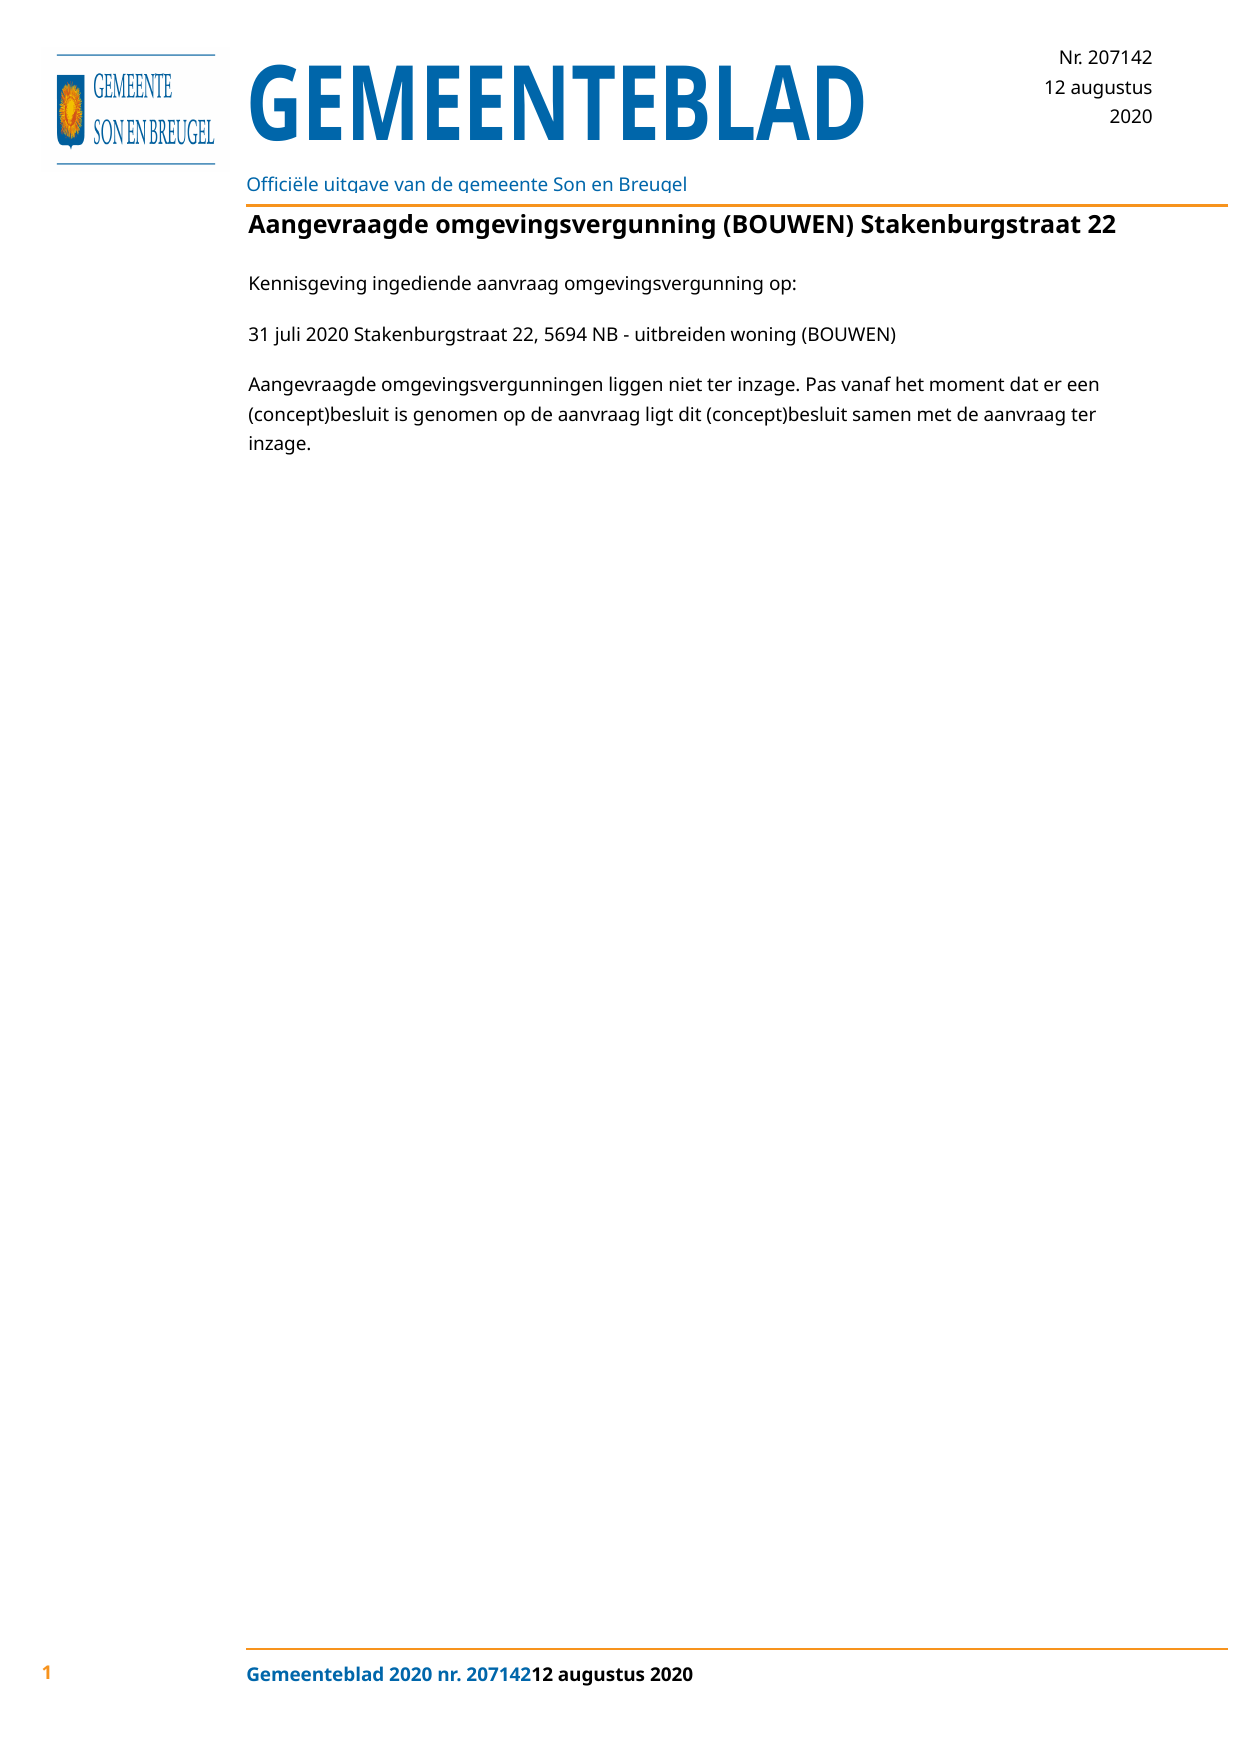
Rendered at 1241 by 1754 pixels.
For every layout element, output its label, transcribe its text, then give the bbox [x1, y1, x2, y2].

text 31 juli 2020 Stakenburgstraat 22, 5694 NB - uitbreiden woning (BOUWEN) [248, 321, 1152, 346]
text Aangevraagde omgevingsvergunningen liggen niet ter inzage. Pas vanaf het moment dat er een (concept)besluit is genomen op de aanvraag ligt dit (concept)besluit samen met de aanvraag ter inzage. [248, 371, 1152, 456]
text Aangevraagde omgevingsvergunning (BOUWEN) Stakenburgstraat 22 [248, 207, 1152, 241]
text Kennisgeving ingediende aanvraag omgevingsvergunning op: [248, 270, 1152, 296]
picture [41, 47, 231, 172]
